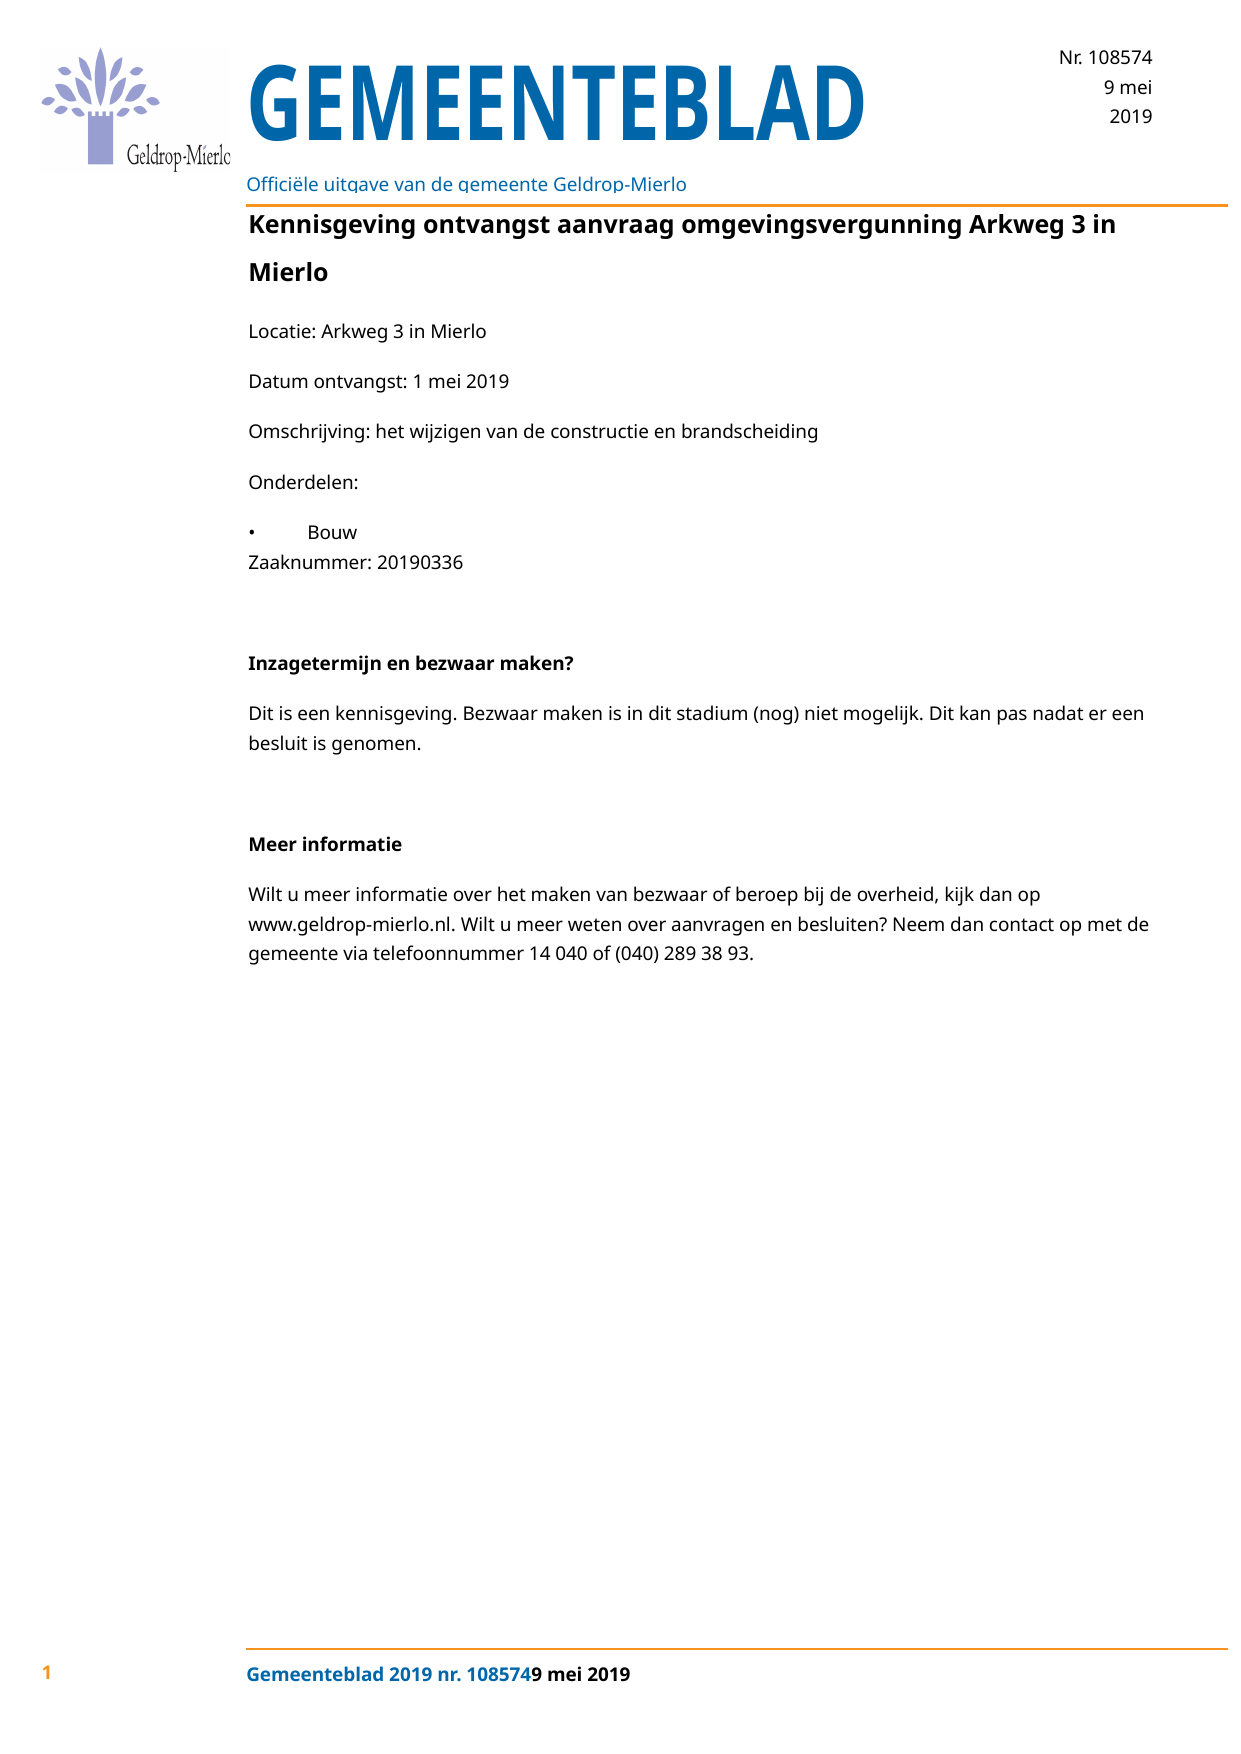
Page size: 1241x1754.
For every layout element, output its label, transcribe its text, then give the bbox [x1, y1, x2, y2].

text Dit is een kennisgeving. Bezwaar maken is in dit stadium (nog) niet mogelijk. Dit kan pas nadat er een besluit is genomen. [248, 700, 1152, 756]
text Inzagetermijn en bezwaar maken? [248, 650, 1152, 676]
picture [41, 47, 231, 172]
list Bouw [248, 519, 1152, 545]
text Onderdelen: [248, 469, 1152, 495]
text Zaaknummer: 20190336 [248, 549, 1152, 575]
text Meer informatie [248, 831, 1152, 857]
text Omschrijving: het wijzigen van de constructie en brandscheiding [248, 419, 1152, 444]
text Datum ontvangst: 1 mei 2019 [248, 368, 1152, 394]
text Locatie: Arkweg 3 in Mierlo [248, 318, 1152, 344]
text Wilt u meer informatie over het maken van bezwaar of beroep bij de overheid, kijk dan op www.geldrop-mierlo.nl. Wilt u meer weten over aanvragen en besluiten? Neem dan contact op met de gemeente via telefoonnummer 14 040 of (040) 289 38 93. [248, 881, 1152, 966]
text Kennisgeving ontvangst aanvraag omgevingsvergunning Arkweg 3 in Mierlo [248, 207, 1152, 288]
